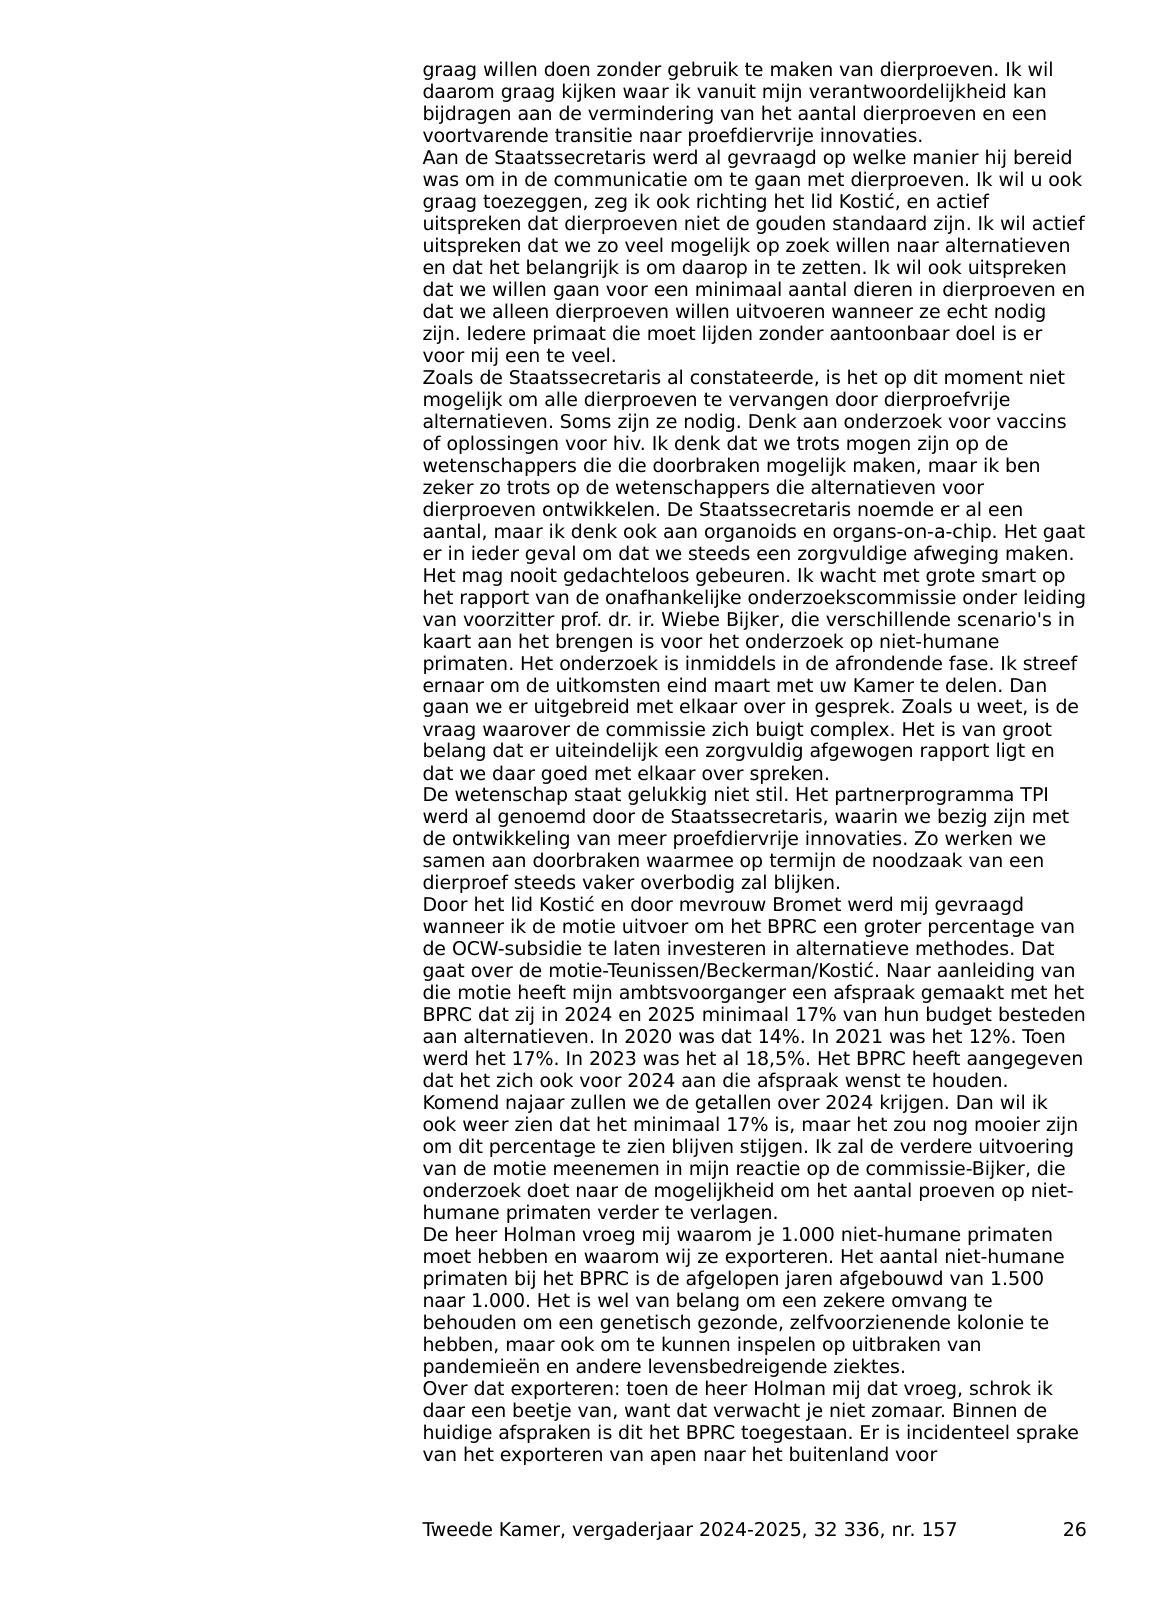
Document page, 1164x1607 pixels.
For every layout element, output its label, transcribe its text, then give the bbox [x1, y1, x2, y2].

text graag willen doen zonder gebruik te maken van dierproeven. Ik wil daarom graag kijken waar ik vanuit mijn verantwoordelijkheid kan bijdragen aan de vermindering van het aantal dierproeven en een voortvarende transitie naar proefdiervrije innovaties. [422, 59, 1087, 147]
text Over dat exporteren: toen de heer Holman mij dat vroeg, schrok ik daar een beetje van, want dat verwacht je niet zomaar. Binnen de huidige afspraken is dit het BPRC toegestaan. Er is incidenteel sprake van het exporteren van apen naar het buitenland voor [422, 1378, 1087, 1466]
text Zoals de Staatssecretaris al constateerde, is het op dit moment niet mogelijk om alle dierproeven te vervangen door dierproefvrije alternatieven. Soms zijn ze nodig. Denk aan onderzoek voor vaccins of oplossingen voor hiv. Ik denk dat we trots mogen zijn op de wetenschappers die die doorbraken mogelijk maken, maar ik ben zeker zo trots op de wetenschappers die alternatieven voor dierproeven ontwikkelen. De Staatssecretaris noemde er al een aantal, maar ik denk ook aan organoids en organs-on-a-chip. Het gaat er in ieder geval om dat we steeds een zorgvuldige afweging maken. Het mag nooit gedachteloos gebeuren. Ik wacht met grote smart op het rapport van de onafhankelijke onderzoekscommissie onder leiding van voorzitter prof. dr. ir. Wiebe Bijker, die verschillende scenario's in kaart aan het brengen is voor het onderzoek op niet-humane primaten. Het onderzoek is inmiddels in de afrondende fase. Ik streef ernaar om de uitkomsten eind maart met uw Kamer te delen. Dan gaan we er uitgebreid met elkaar over in gesprek. Zoals u weet, is de vraag waarover de commissie zich buigt complex. Het is van groot belang dat er uiteindelijk een zorgvuldig afgewogen rapport ligt en dat we daar goed met elkaar over spreken. [422, 367, 1087, 784]
text Aan de Staatssecretaris werd al gevraagd op welke manier hij bereid was om in de communicatie om te gaan met dierproeven. Ik wil u ook graag toezeggen, zeg ik ook richting het lid Kostić, en actief uitspreken dat dierproeven niet de gouden standaard zijn. Ik wil actief uitspreken dat we zo veel mogelijk op zoek willen naar alternatieven en dat het belangrijk is om daarop in te zetten. Ik wil ook uitspreken dat we willen gaan voor een minimaal aantal dieren in dierproeven en dat we alleen dierproeven willen uitvoeren wanneer ze echt nodig zijn. Iedere primaat die moet lijden zonder aantoonbaar doel is er voor mij een te veel. [422, 147, 1087, 367]
text De heer Holman vroeg mij waarom je 1.000 niet-humane primaten moet hebben en waarom wij ze exporteren. Het aantal niet-humane primaten bij het BPRC is de afgelopen jaren afgebouwd van 1.500 naar 1.000. Het is wel van belang om een zekere omvang te behouden om een genetisch gezonde, zelfvoorzienende kolonie te hebben, maar ook om te kunnen inspelen op uitbraken van pandemieën en andere levensbedreigende ziektes. [422, 1224, 1087, 1378]
text De wetenschap staat gelukkig niet stil. Het partnerprogramma TPI werd al genoemd door de Staatssecretaris, waarin we bezig zijn met de ontwikkeling van meer proefdiervrije innovaties. Zo werken we samen aan doorbraken waarmee op termijn de noodzaak van een dierproef steeds vaker overbodig zal blijken. [422, 784, 1087, 894]
text Door het lid Kostić en door mevrouw Bromet werd mij gevraagd wanneer ik de motie uitvoer om het BPRC een groter percentage van de OCW-subsidie te laten investeren in alternatieve methodes. Dat gaat over de motie-Teunissen/Beckerman/Kostić. Naar aanleiding van die motie heeft mijn ambtsvoorganger een afspraak gemaakt met het BPRC dat zij in 2024 en 2025 minimaal 17% van hun budget besteden aan alternatieven. In 2020 was dat 14%. In 2021 was het 12%. Toen werd het 17%. In 2023 was het al 18,5%. Het BPRC heeft aangegeven dat het zich ook voor 2024 aan die afspraak wenst te houden. Komend najaar zullen we de getallen over 2024 krijgen. Dan wil ik ook weer zien dat het minimaal 17% is, maar het zou nog mooier zijn om dit percentage te zien blijven stijgen. Ik zal de verdere uitvoering van de motie meenemen in mijn reactie op de commissie-Bijker, die onderzoek doet naar de mogelijkheid om het aantal proeven op niet-humane primaten verder te verlagen. [422, 894, 1087, 1224]
